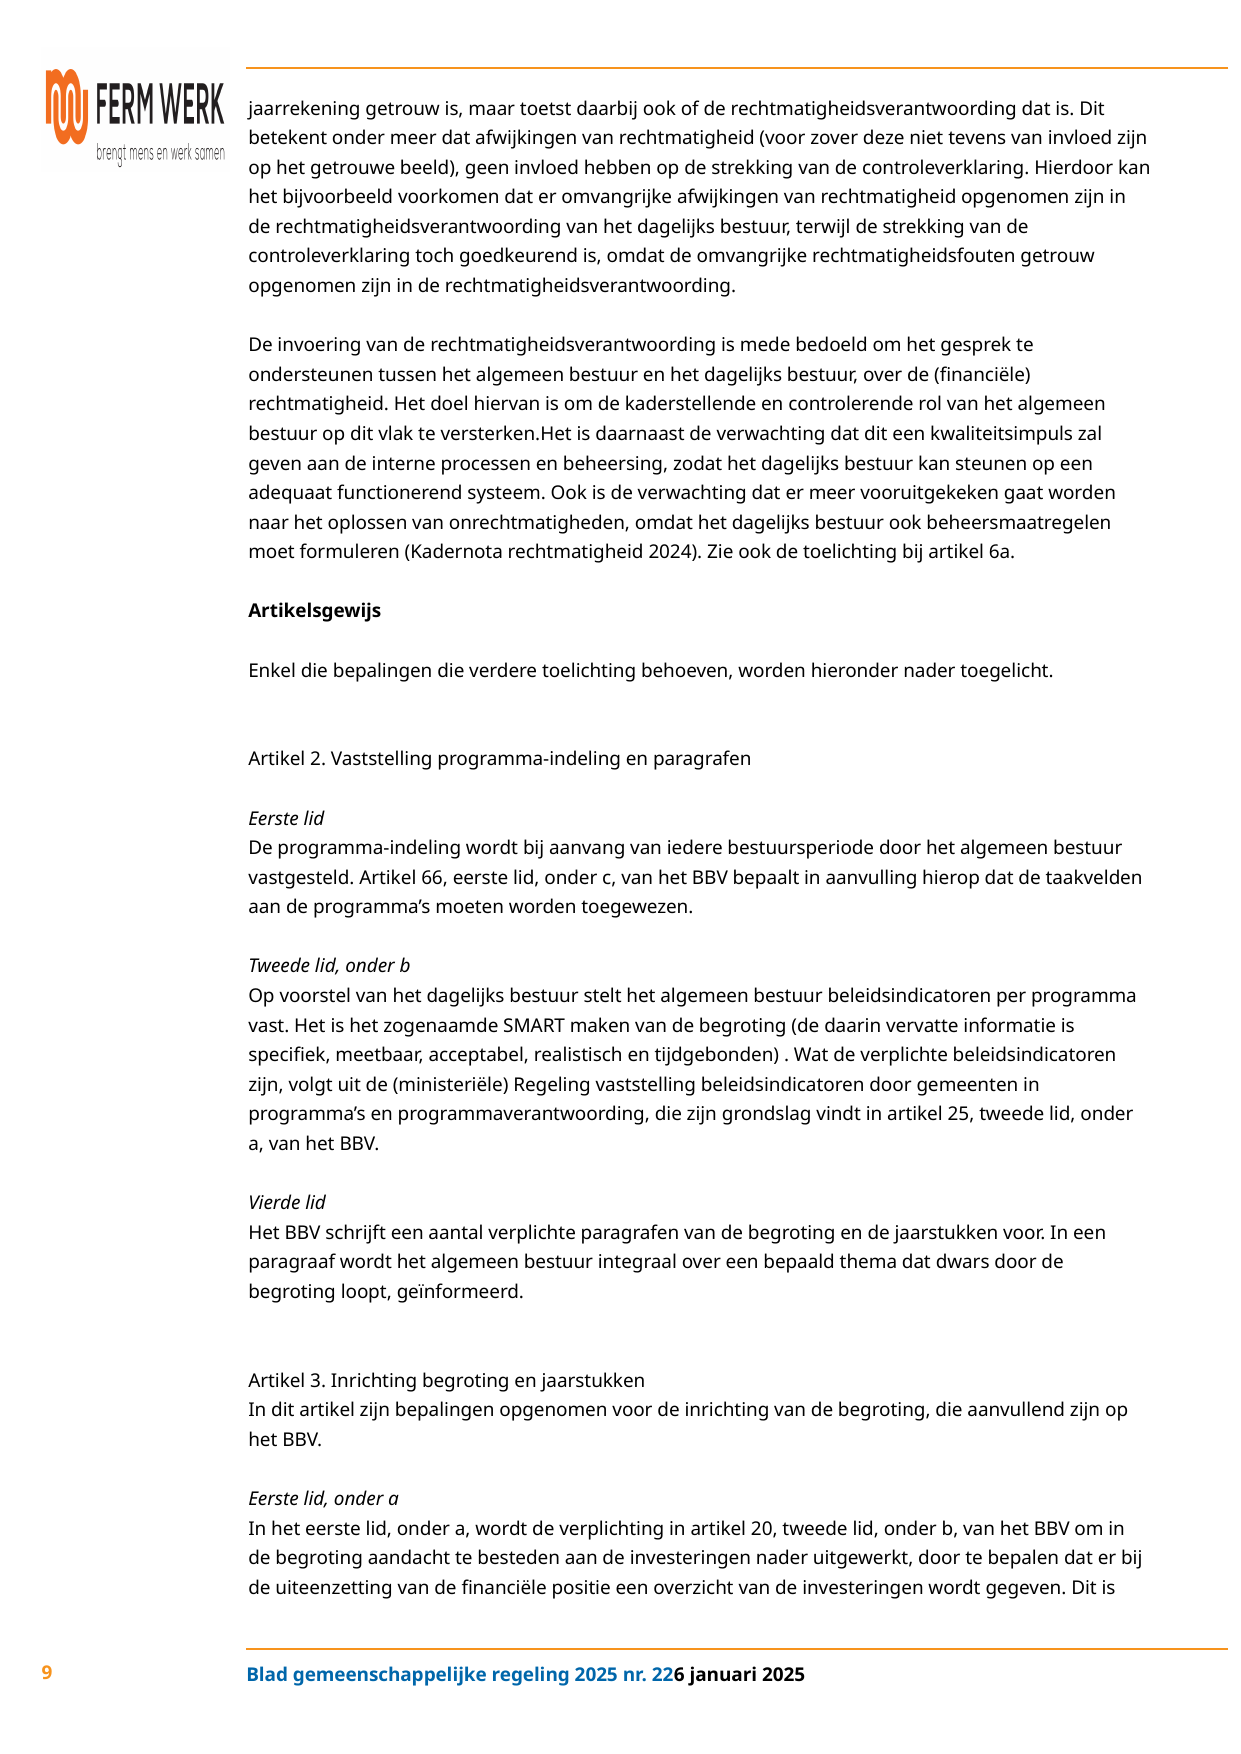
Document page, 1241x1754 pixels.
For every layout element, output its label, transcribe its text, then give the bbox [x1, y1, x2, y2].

text Eerste lid, onder a [248, 1485, 1152, 1511]
text Artikel 3. Inrichting begroting en jaarstukken [248, 1367, 1152, 1393]
text Tweede lid, onder b [248, 953, 1152, 978]
text jaarrekening getrouw is, maar toetst daarbij ook of de rechtmatigheidsverantwoording dat is. Dit betekent onder meer dat afwijkingen van rechtmatigheid (voor zover deze niet tevens van invloed zijn op het getrouwe beeld), geen invloed hebben op de strekking van de controleverklaring. Hierdoor kan het bijvoorbeeld voorkomen dat er omvangrijke afwijkingen van rechtmatigheid opgenomen zijn in de rechtmatigheidsverantwoording van het dagelijks bestuur, terwijl de strekking van de controleverklaring toch goedkeurend is, omdat de omvangrijke rechtmatigheidsfouten getrouw opgenomen zijn in de rechtmatigheidsverantwoording. [248, 95, 1152, 298]
text Artikelsgewijs [248, 598, 1152, 623]
text De invoering van de rechtmatigheidsverantwoording is mede bedoeld om het gesprek te ondersteunen tussen het algemeen bestuur en het dagelijks bestuur, over de (financiële) rechtmatigheid. Het doel hiervan is om de kaderstellende en controlerende rol van het algemeen bestuur op dit vlak te versterken.Het is daarnaast de verwachting dat dit een kwaliteitsimpuls zal geven aan de interne processen en beheersing, zodat het dagelijks bestuur kan steunen op een adequaat functionerend systeem. Ook is de verwachting dat er meer vooruitgekeken gaat worden naar het oplossen van onrechtmatigheden, omdat het dagelijks bestuur ook beheersmaatregelen moet formuleren (Kadernota rechtmatigheid 2024). Zie ook de toelichting bij artikel 6a. [248, 331, 1152, 564]
text In dit artikel zijn bepalingen opgenomen voor de inrichting van de begroting, die aanvullend zijn op het BBV. [248, 1396, 1152, 1452]
text Artikel 2. Vaststelling programma-indeling en paragrafen [248, 746, 1152, 771]
text Eerste lid [248, 805, 1152, 831]
picture [41, 47, 231, 172]
text De programma-indeling wordt bij aanvang van iedere bestuursperiode door het algemeen bestuur vastgesteld. Artikel 66, eerste lid, onder c, van het BBV bepaalt in aanvulling hierop dat de taakvelden aan de programma’s moeten worden toegewezen. [248, 834, 1152, 919]
text In het eerste lid, onder a, wordt de verplichting in artikel 20, tweede lid, onder b, van het BBV om in de begroting aandacht te besteden aan de investeringen nader uitgewerkt, door te bepalen dat er bij de uiteenzetting van de financiële positie een overzicht van de investeringen wordt gegeven. Dit is [248, 1515, 1152, 1600]
text Het BBV schrijft een aantal verplichte paragrafen van de begroting en de jaarstukken voor. In een paragraaf wordt het algemeen bestuur integraal over een bepaald thema dat dwars door de begroting loopt, geïnformeerd. [248, 1219, 1152, 1304]
text Enkel die bepalingen die verdere toelichting behoeven, worden hieronder nader toegelicht. [248, 657, 1152, 683]
text Vierde lid [248, 1189, 1152, 1215]
text Op voorstel van het dagelijks bestuur stelt het algemeen bestuur beleidsindicatoren per programma vast. Het is het zogenaamde SMART maken van de begroting (de daarin vervatte informatie is specifiek, meetbaar, acceptabel, realistisch en tijdgebonden) . Wat de verplichte beleidsindicatoren zijn, volgt uit de (ministeriële) Regeling vaststelling beleidsindicatoren door gemeenten in programma’s en programmaverantwoording, die zijn grondslag vindt in artikel 25, tweede lid, onder a, van het BBV. [248, 982, 1152, 1156]
